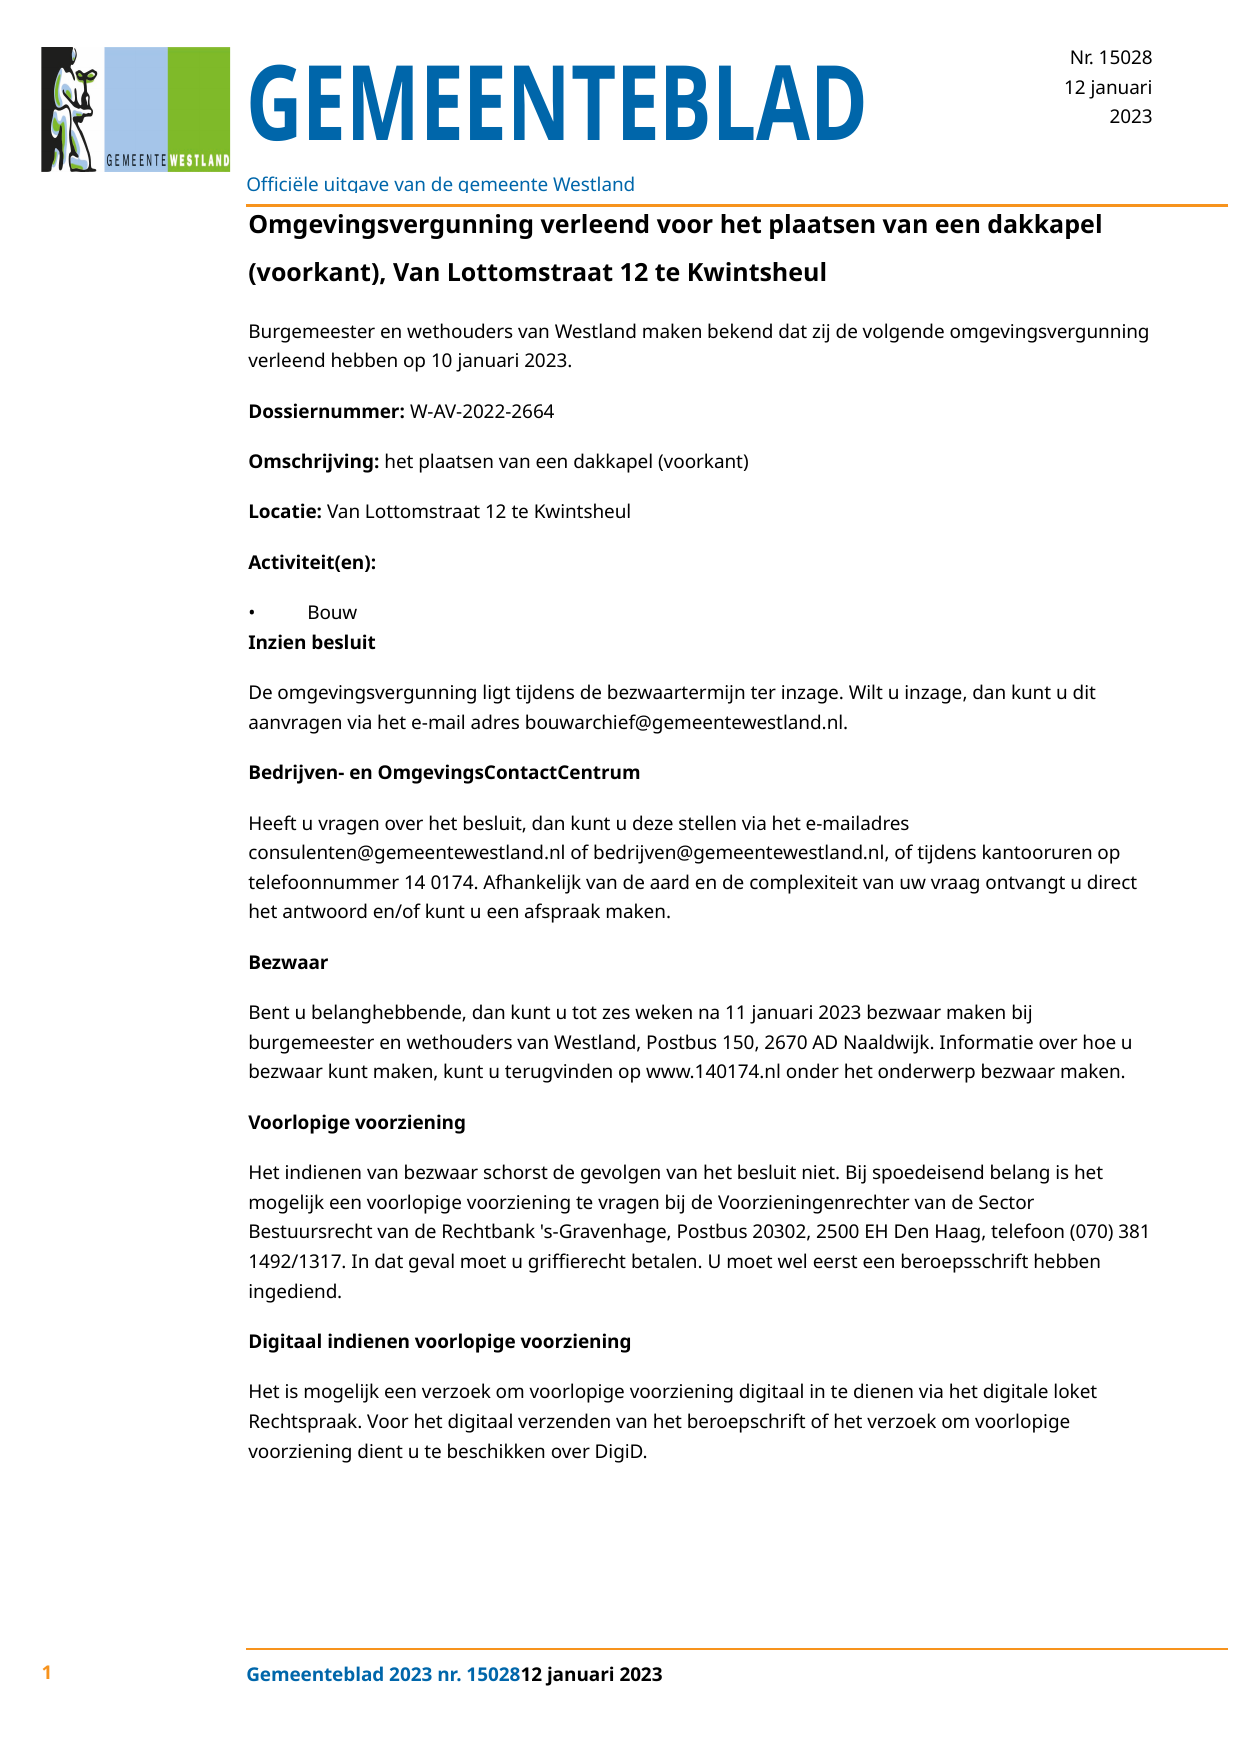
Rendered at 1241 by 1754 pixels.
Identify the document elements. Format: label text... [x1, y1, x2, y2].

text Bent u belanghebbende, dan kunt u tot zes weken na 11 januari 2023 bezwaar maken bij burgemeester en wethouders van Westland, Postbus 150, 2670 AD Naaldwijk. Informatie over hoe u bezwaar kunt maken, kunt u terugvinden op www.140174.nl onder het onderwerp bezwaar maken. [248, 999, 1152, 1084]
text Locatie: Van Lottomstraat 12 te Kwintsheul [248, 499, 1152, 524]
text De omgevingsvergunning ligt tijdens de bezwaartermijn ter inzage. Wilt u inzage, dan kunt u dit aanvragen via het e-mail adres bouwarchief@gemeentewestland.nl. [248, 679, 1152, 735]
text Het is mogelijk een verzoek om voorlopige voorziening digitaal in te dienen via het digitale loket Rechtspraak. Voor het digitaal verzenden van het beroepschrift of het verzoek om voorlopige voorziening dient u te beschikken over DigiD. [248, 1379, 1152, 1464]
picture [41, 47, 231, 172]
text Digitaal indienen voorlopige voorziening [248, 1328, 1152, 1354]
text Heeft u vragen over het besluit, dan kunt u deze stellen via het e-mailadres consulenten@gemeentewestland.nl of bedrijven@gemeentewestland.nl, of tijdens kantooruren op telefoonnummer 14 0174. Afhankelijk van de aard en de complexiteit van uw vraag ontvangt u direct het antwoord en/of kunt u een afspraak maken. [248, 810, 1152, 924]
text Bedrijven- en OmgevingsContactCentrum [248, 759, 1152, 785]
text Activiteit(en): [248, 549, 1152, 575]
text Inzien besluit [248, 629, 1152, 655]
text Omschrijving: het plaatsen van een dakkapel (voorkant) [248, 448, 1152, 474]
text Voorlopige voorziening [248, 1109, 1152, 1135]
list Bouw [248, 599, 1152, 625]
text Dossiernummer: W-AV-2022-2664 [248, 398, 1152, 424]
text Het indienen van bezwaar schorst de gevolgen van het besluit niet. Bij spoedeisend belang is het mogelijk een voorlopige voorziening te vragen bij de Voorzieningenrechter van de Sector Bestuursrecht van de Rechtbank 's-Gravenhage, Postbus 20302, 2500 EH Den Haag, telefoon (070) 381 1492/1317. In dat geval moet u griffierecht betalen. U moet wel eerst een beroepsschrift hebben ingediend. [248, 1159, 1152, 1304]
text Omgevingsvergunning verleend voor het plaatsen van een dakkapel (voorkant), Van Lottomstraat 12 te Kwintsheul [248, 207, 1152, 288]
text Bezwaar [248, 949, 1152, 975]
text Burgemeester en wethouders van Westland maken bekend dat zij de volgende omgevingsvergunning verleend hebben op 10 januari 2023. [248, 318, 1152, 373]
